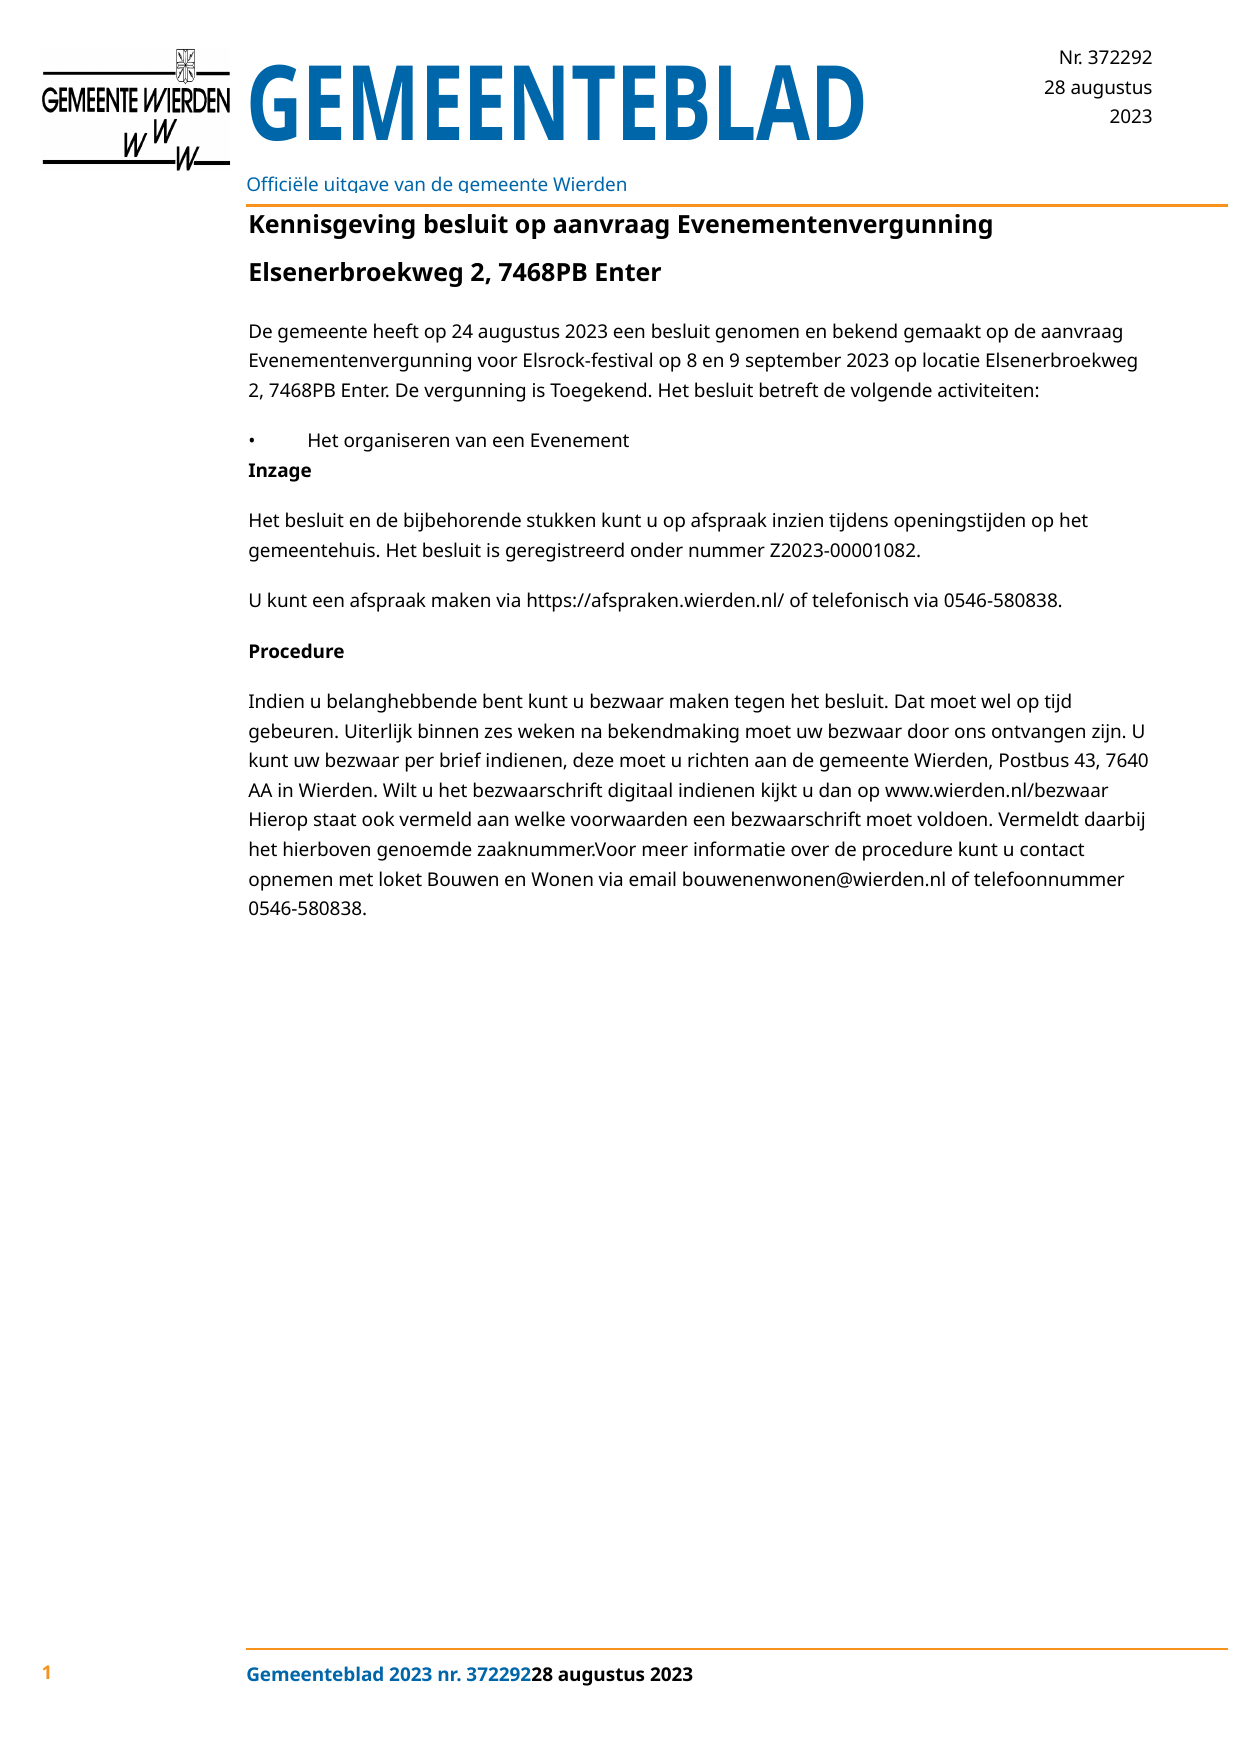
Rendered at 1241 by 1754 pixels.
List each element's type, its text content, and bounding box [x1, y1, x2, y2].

text Het besluit en de bijbehorende stukken kunt u op afspraak inzien tijdens openingstijden op het gemeentehuis. Het besluit is geregistreerd onder nummer Z2023-00001082. [248, 507, 1152, 563]
text U kunt een afspraak maken via https://afspraken.wierden.nl/ of telefonisch via 0546-580838. [248, 587, 1152, 613]
text Kennisgeving besluit op aanvraag Evenementenvergunning Elsenerbroekweg 2, 7468PB Enter [248, 207, 1152, 288]
list Het organiseren van een Evenement [248, 427, 1152, 453]
text Procedure [248, 638, 1152, 664]
text Indien u belanghebbende bent kunt u bezwaar maken tegen het besluit. Dat moet wel op tijd gebeuren. Uiterlijk binnen zes weken na bekendmaking moet uw bezwaar door ons ontvangen zijn. U kunt uw bezwaar per brief indienen, deze moet u richten aan de gemeente Wierden, Postbus 43, 7640 AA in Wierden. Wilt u het bezwaarschrift digitaal indienen kijkt u dan op www.wierden.nl/bezwaar Hierop staat ook vermeld aan welke voorwaarden een bezwaarschrift moet voldoen. Vermeldt daarbij het hierboven genoemde zaaknummer.Voor meer informatie over de procedure kunt u contact opnemen met loket Bouwen en Wonen via email bouwenenwonen@wierden.nl of telefoonnummer 0546-580838. [248, 688, 1152, 921]
text Inzage [248, 457, 1152, 483]
text De gemeente heeft op 24 augustus 2023 een besluit genomen en bekend gemaakt op de aanvraag Evenementenvergunning voor Elsrock-festival op 8 en 9 september 2023 op locatie Elsenerbroekweg 2, 7468PB Enter. De vergunning is Toegekend. Het besluit betreft de volgende activiteiten: [248, 318, 1152, 403]
picture [41, 47, 231, 172]
